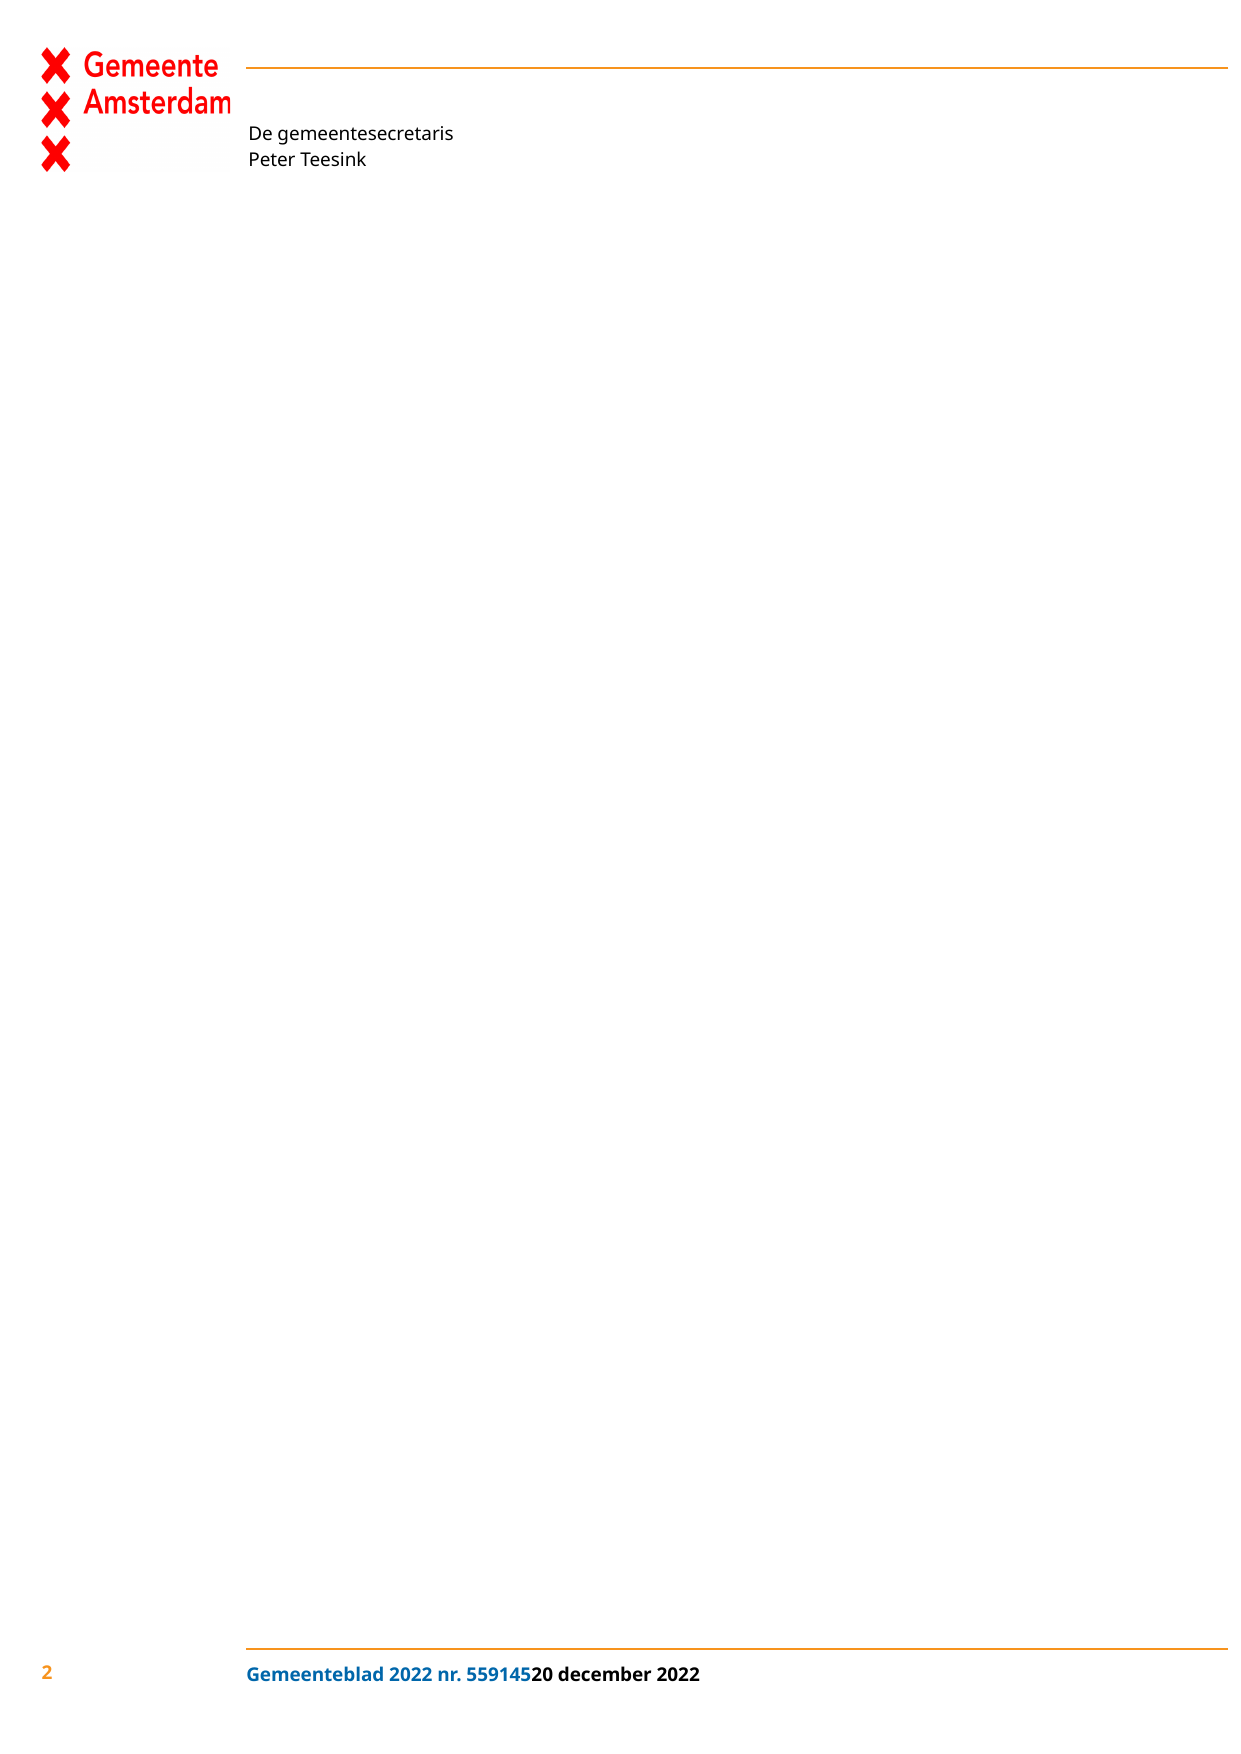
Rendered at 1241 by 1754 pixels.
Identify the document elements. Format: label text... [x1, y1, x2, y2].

text Peter Teesink [248, 146, 1152, 172]
text De gemeentesecretaris [248, 121, 1152, 146]
picture [41, 47, 231, 172]
